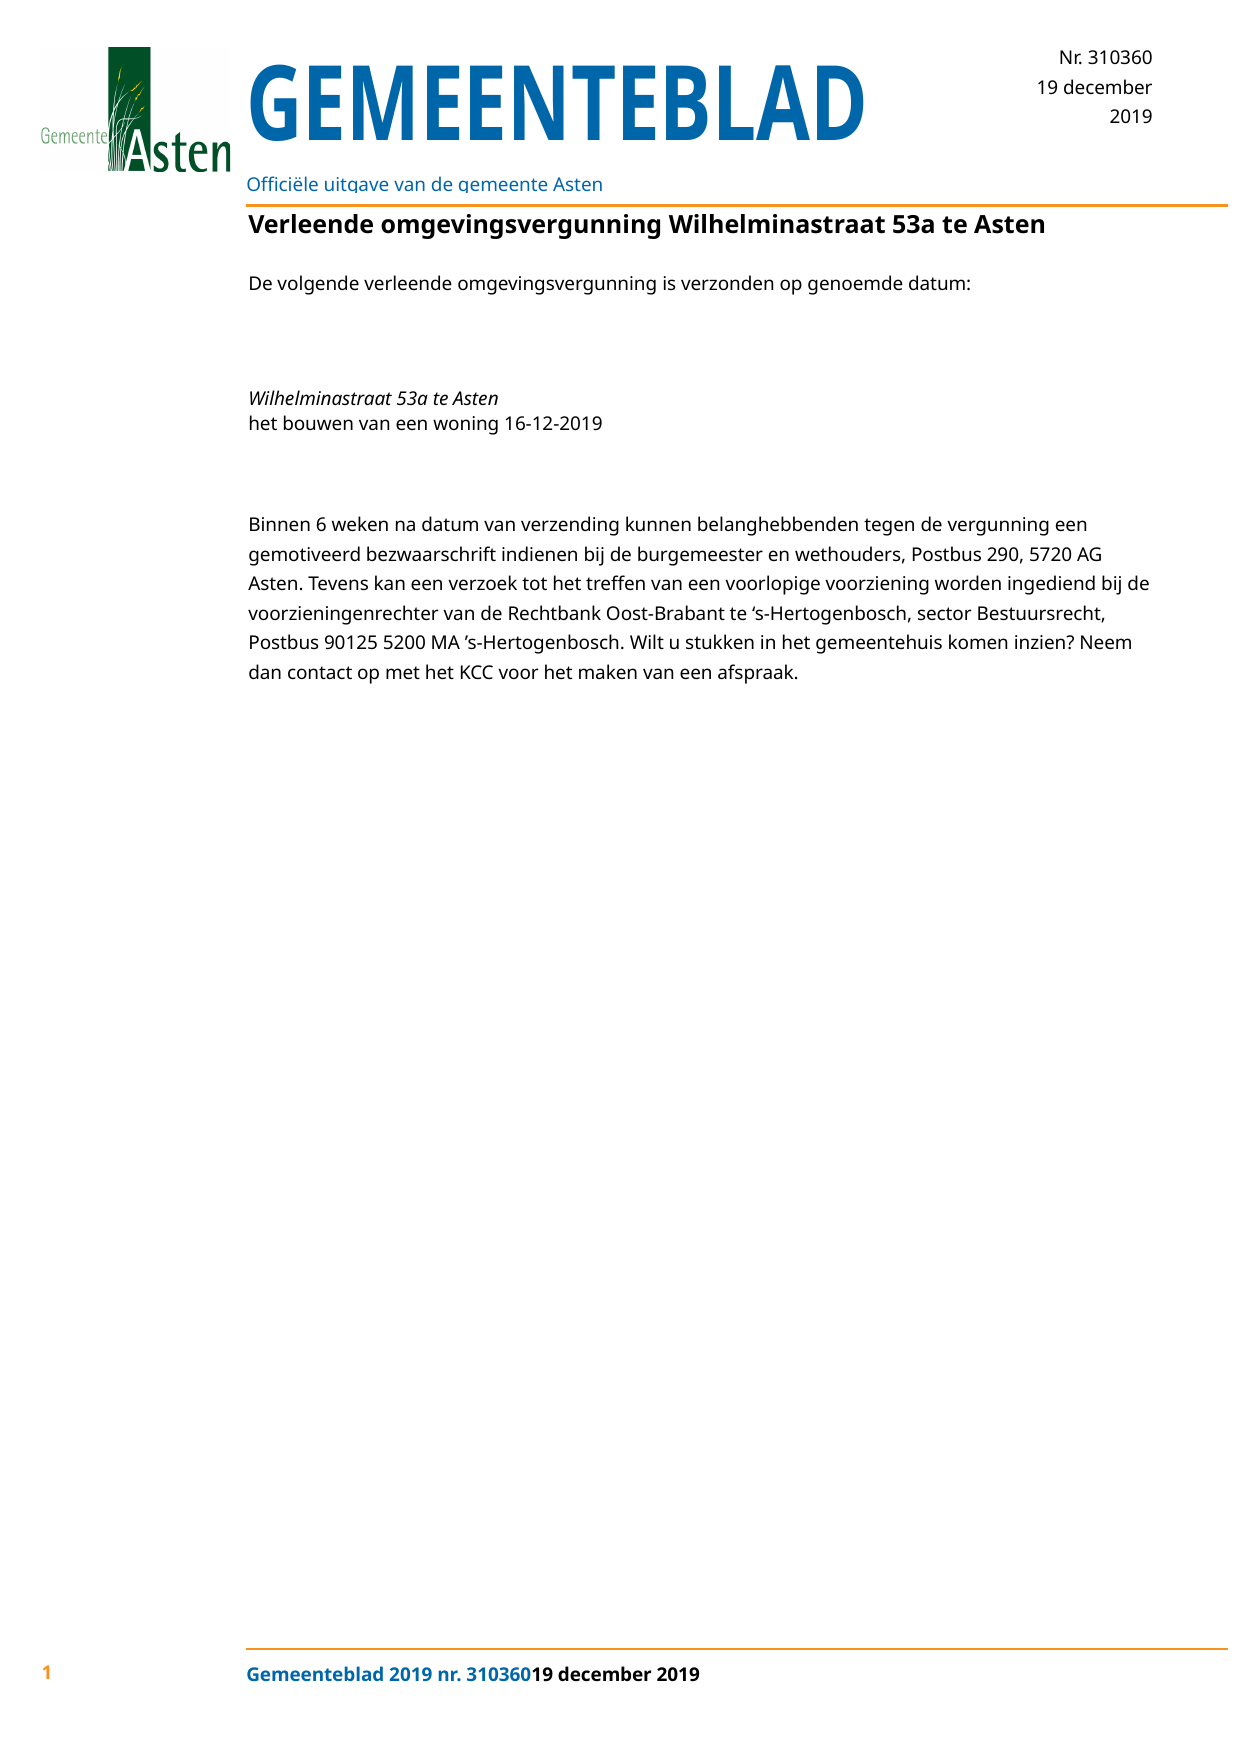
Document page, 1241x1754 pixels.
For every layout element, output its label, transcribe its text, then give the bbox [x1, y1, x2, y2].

text Binnen 6 weken na datum van verzending kunnen belanghebbenden tegen de vergunning een gemotiveerd bezwaarschrift indienen bij de burgemeester en wethouders, Postbus 290, 5720 AG Asten. Tevens kan een verzoek tot het treffen van een voorlopige voorziening worden ingediend bij de voorzieningenrechter van de Rechtbank Oost-Brabant te ‘s-Hertogenbosch, sector Bestuursrecht, Postbus 90125 5200 MA ’s-Hertogenbosch. Wilt u stukken in het gemeentehuis komen inzien? Neem dan contact op met het KCC voor het maken van een afspraak. [248, 511, 1152, 685]
picture [41, 47, 231, 172]
text De volgende verleende omgevingsvergunning is verzonden op genoemde datum: [248, 270, 1152, 296]
text Wilhelminastraat 53a te Asten [248, 385, 1152, 410]
text het bouwen van een woning 16-12-2019 [248, 410, 1152, 436]
text Verleende omgevingsvergunning Wilhelminastraat 53a te Asten [248, 207, 1152, 241]
